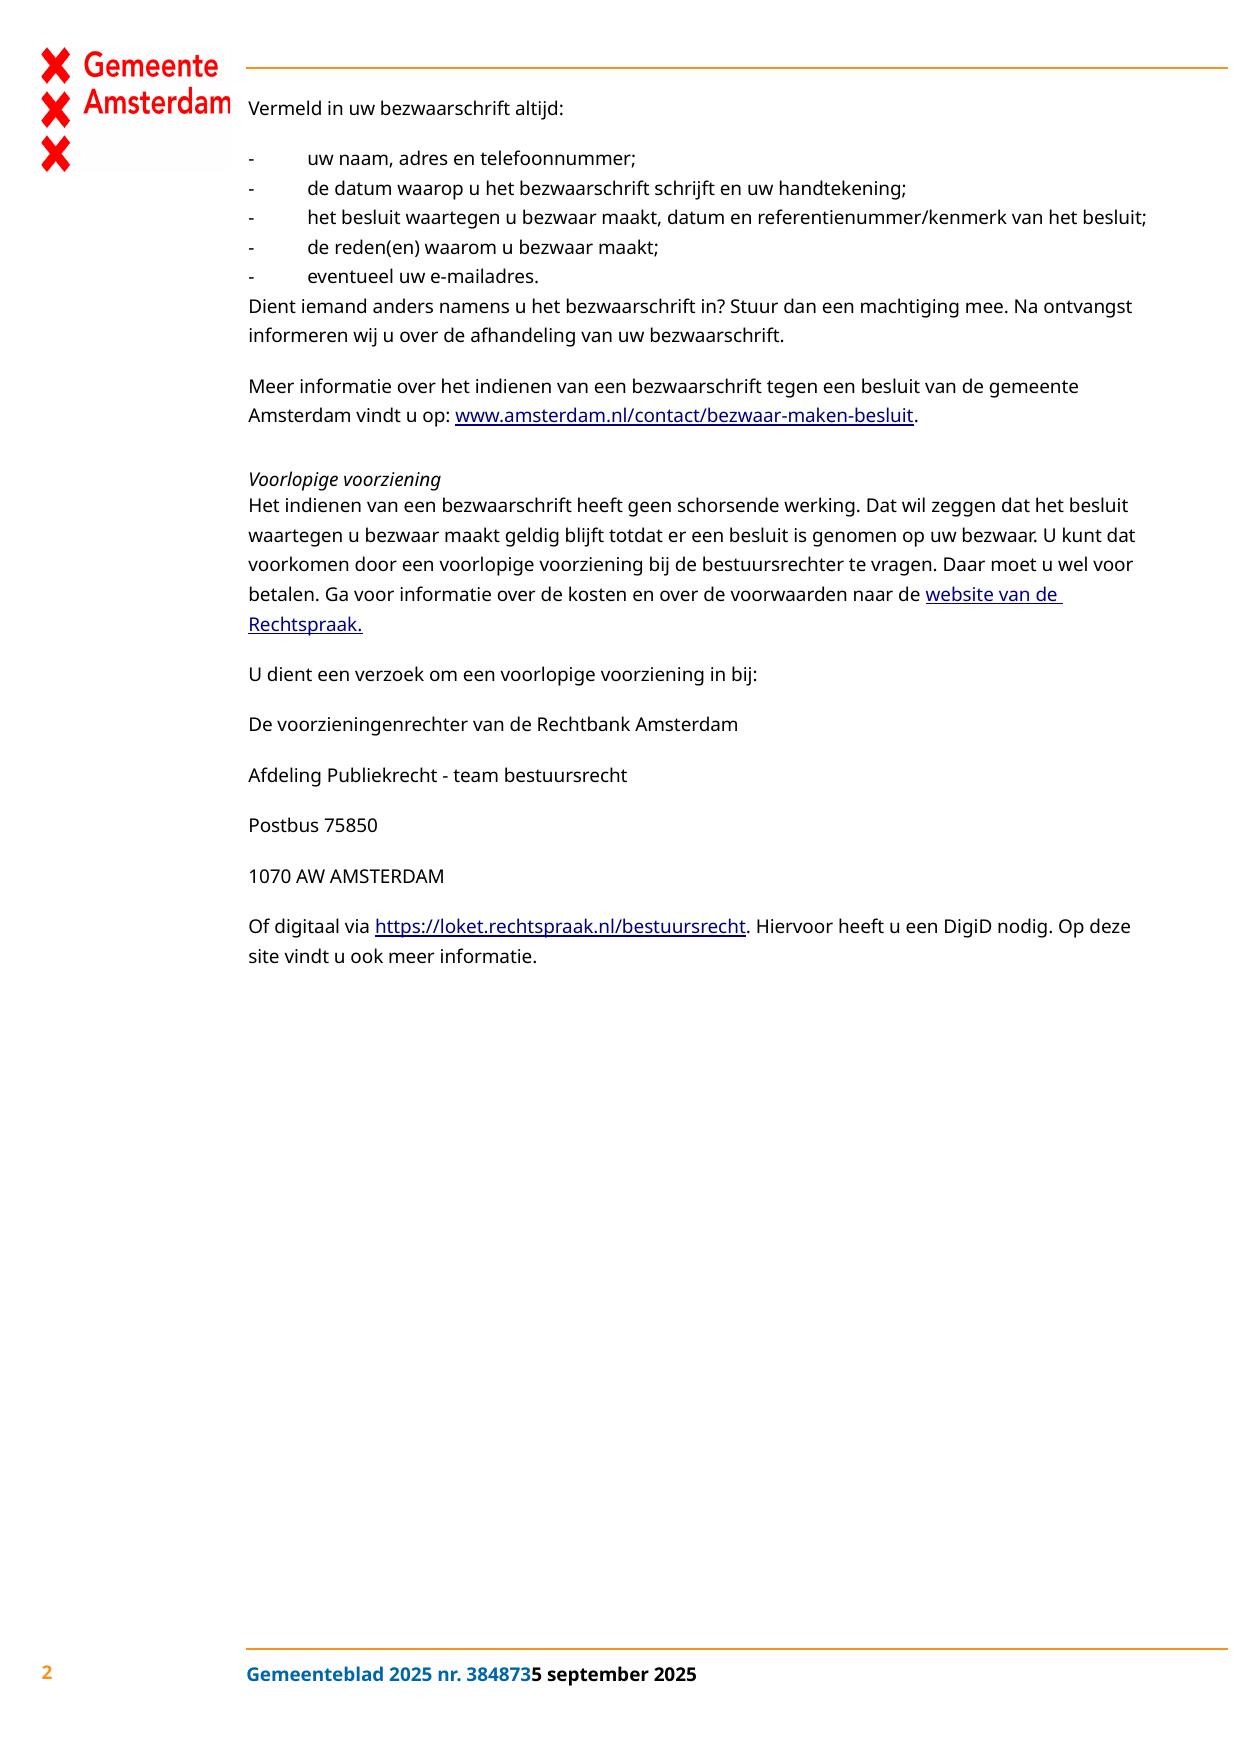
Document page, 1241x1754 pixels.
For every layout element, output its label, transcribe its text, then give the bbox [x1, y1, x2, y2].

text Afdeling Publiekrecht - team bestuursrecht [248, 762, 1152, 788]
text U dient een verzoek om een voorlopige voorziening in bij: [248, 661, 1152, 687]
text Postbus 75850 [248, 812, 1152, 838]
list de datum waarop u het bezwaarschrift schrijft en uw handtekening; [248, 175, 1152, 201]
list het besluit waartegen u bezwaar maakt, datum en referentienummer/kenmerk van het besluit; [248, 204, 1152, 230]
list uw naam, adres en telefoonnummer; [248, 145, 1152, 171]
picture [41, 47, 231, 172]
list eventueel uw e-mailadres. [248, 263, 1152, 289]
text Meer informatie over het indienen van een bezwaarschrift tegen een besluit van de gemeente Amsterdam vindt u op: www.amsterdam.nl/contact/bezwaar-maken-besluit. [248, 373, 1152, 428]
text Of digitaal via https://loket.rechtspraak.nl/bestuursrecht. Hiervoor heeft u een DigiD nodig. Op deze site vindt u ook meer informatie. [248, 913, 1152, 968]
text Dient iemand anders namens u het bezwaarschrift in? Stuur dan een machtiging mee. Na ontvangst informeren wij u over de afhandeling van uw bezwaarschrift. [248, 293, 1152, 348]
text 1070 AW AMSTERDAM [248, 863, 1152, 888]
text Vermeld in uw bezwaarschrift altijd: [248, 95, 1152, 121]
text Voorlopige voorziening [248, 467, 1152, 492]
text De voorzieningenrechter van de Rechtbank Amsterdam [248, 712, 1152, 737]
text Het indienen van een bezwaarschrift heeft geen schorsende werking. Dat wil zeggen dat het besluit waartegen u bezwaar maakt geldig blijft totdat er een besluit is genomen op uw bezwaar. U kunt dat voorkomen door een voorlopige voorziening bij de bestuursrechter te vragen. Daar moet u wel voor betalen. Ga voor informatie over de kosten en over de voorwaarden naar de website van de Rechtspraak. [248, 492, 1152, 636]
list de reden(en) waarom u bezwaar maakt; [248, 234, 1152, 260]
